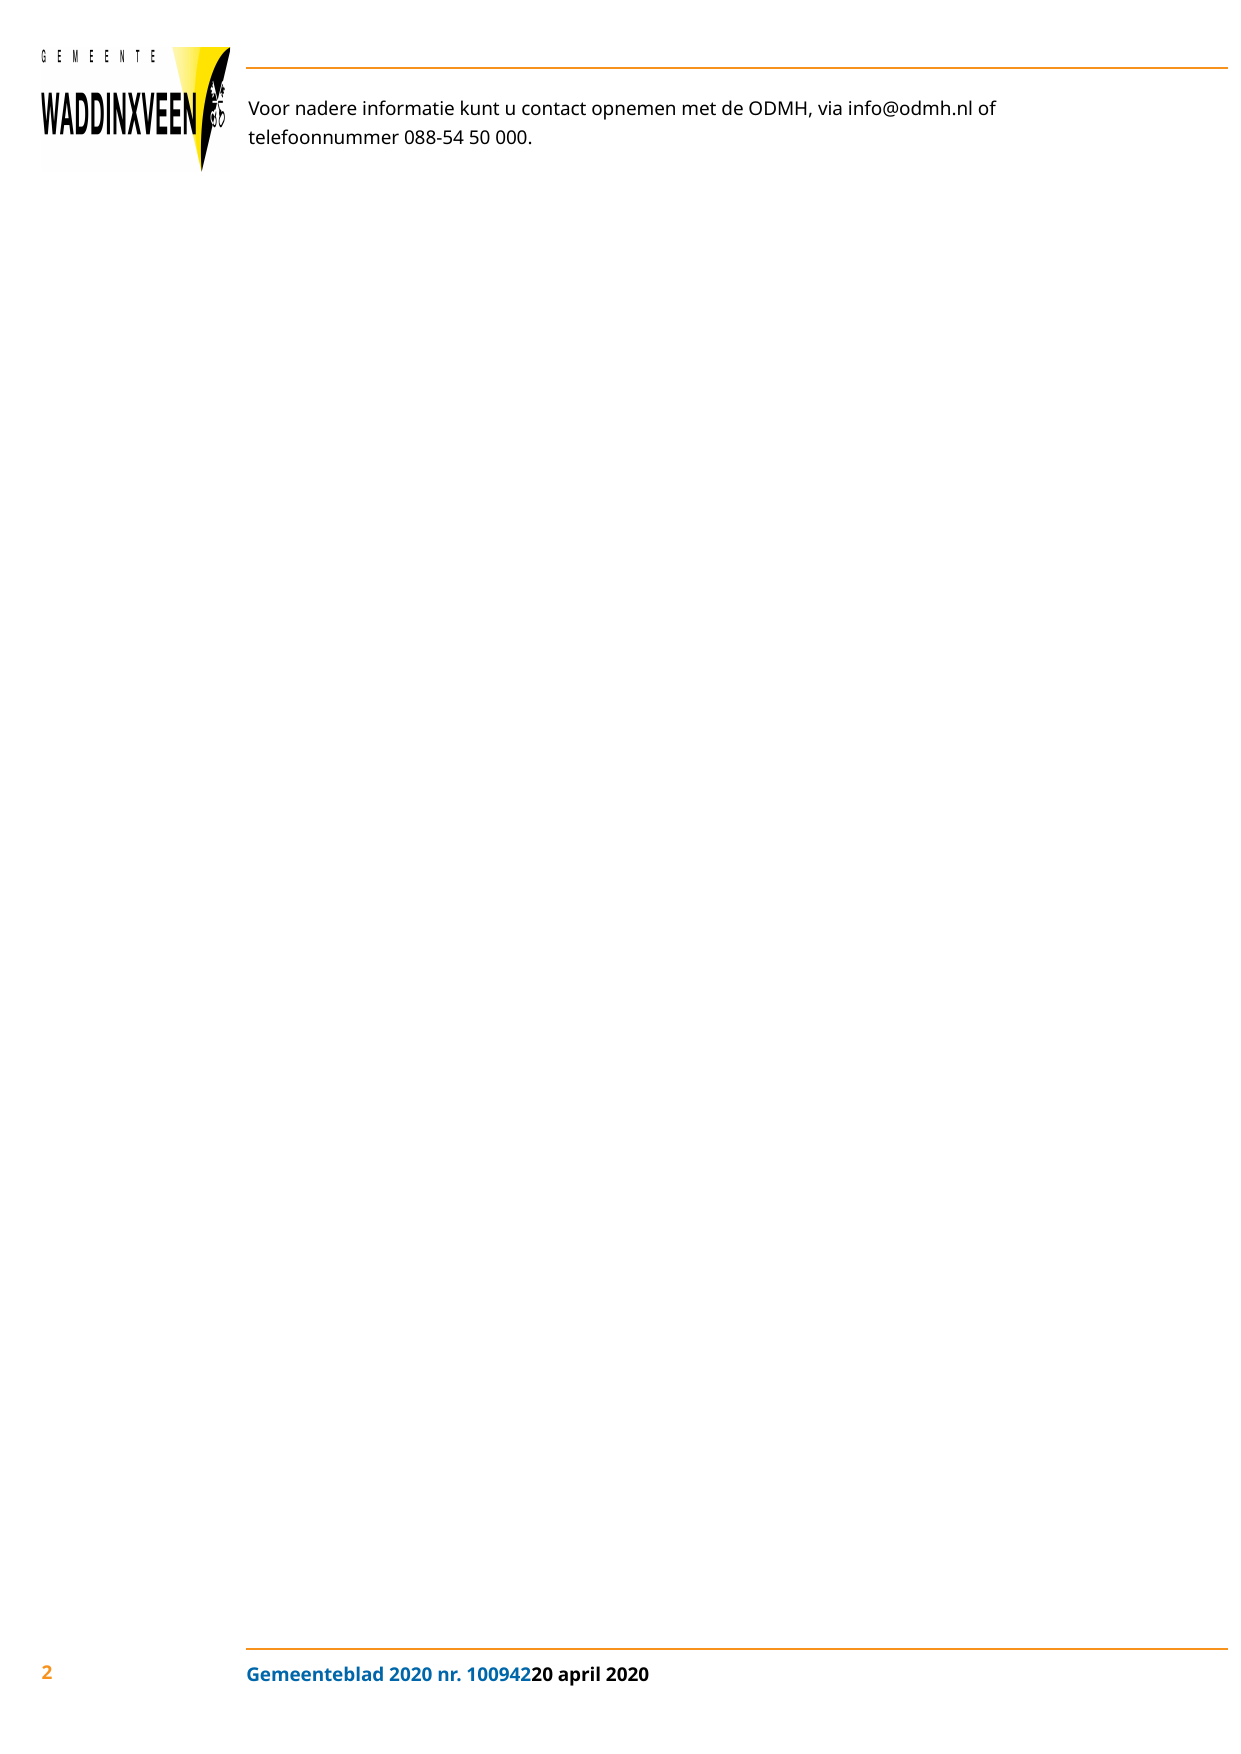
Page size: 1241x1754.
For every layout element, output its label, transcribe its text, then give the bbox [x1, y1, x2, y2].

text Voor nadere informatie kunt u contact opnemen met de ODMH, via info@odmh.nl of telefoonnummer 088-54 50 000. [248, 95, 1152, 150]
picture [41, 47, 231, 172]
